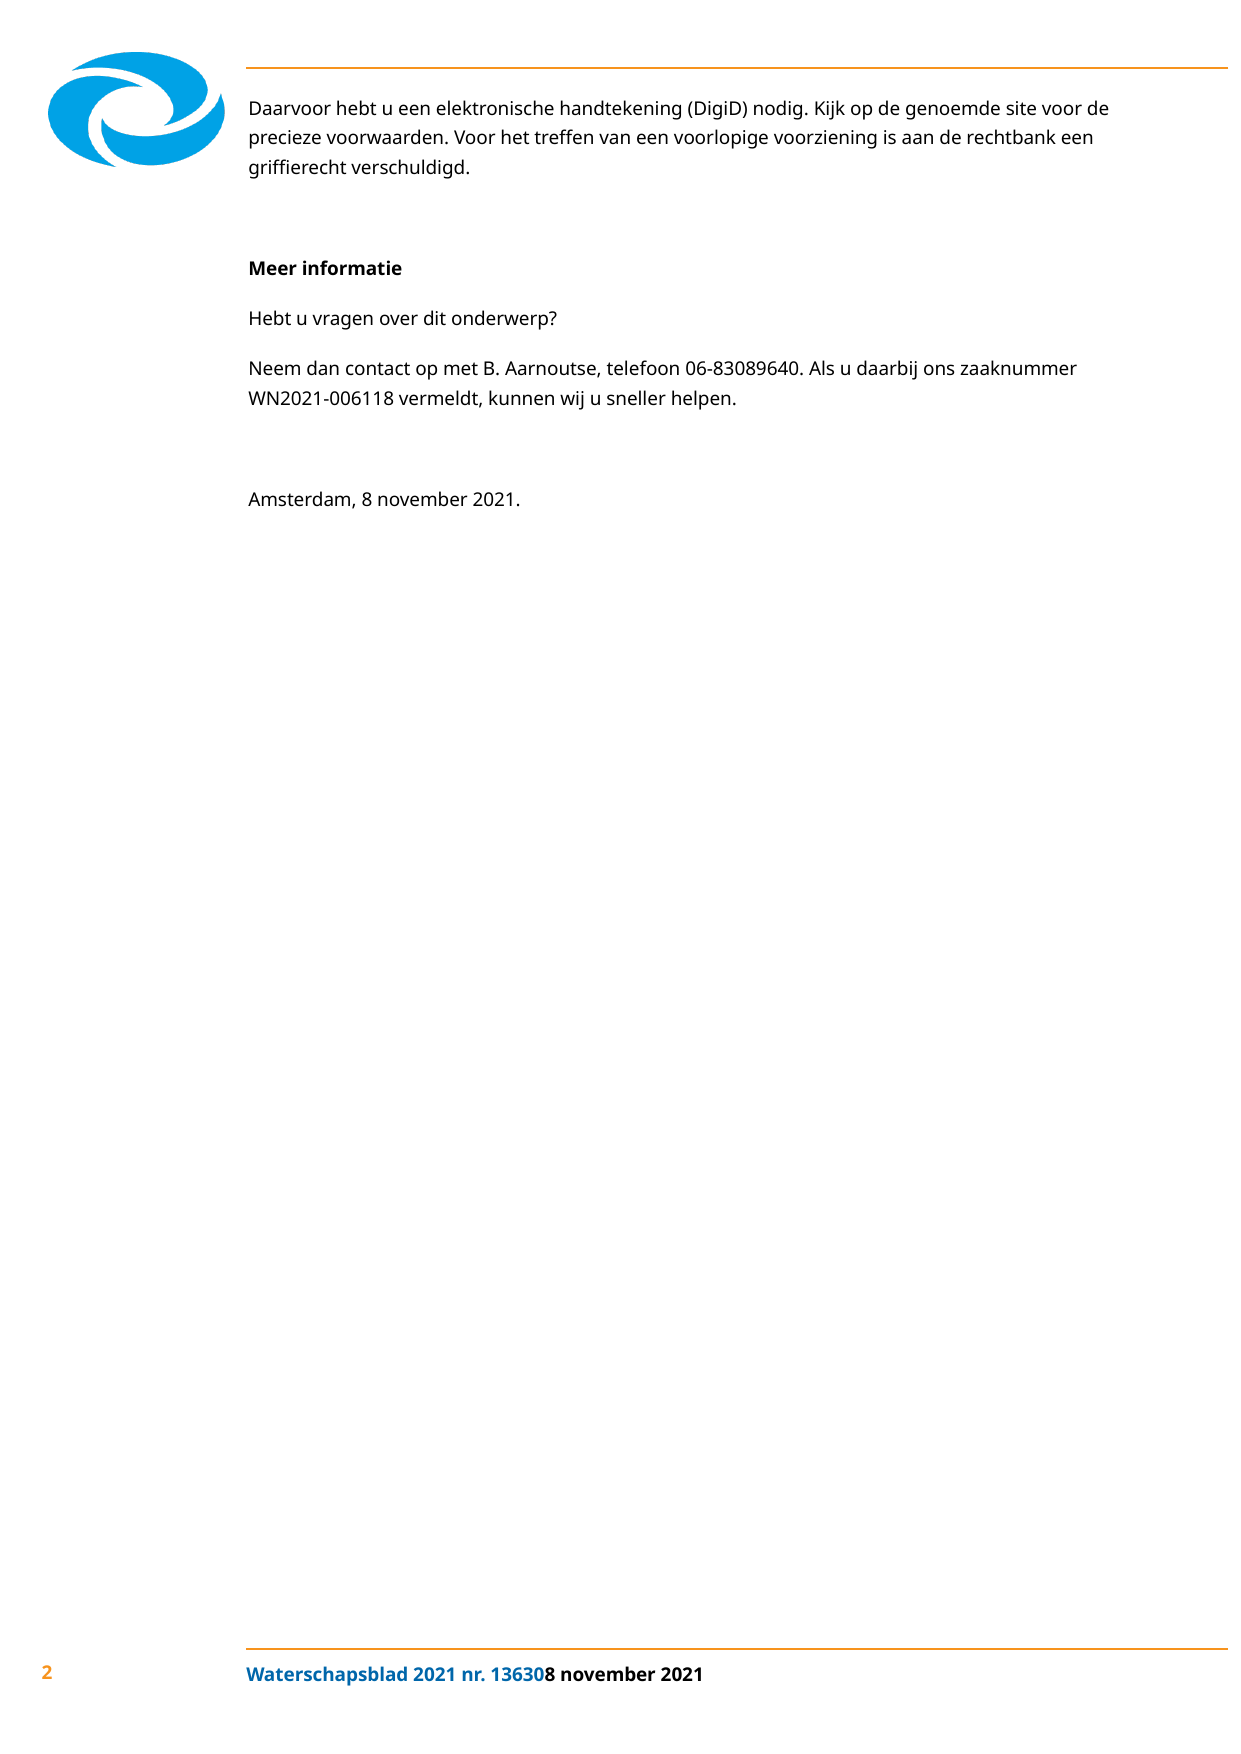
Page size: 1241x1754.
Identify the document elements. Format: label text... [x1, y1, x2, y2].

text Amsterdam, 8 november 2021. [248, 486, 1152, 512]
text Hebt u vragen over dit onderwerp? [248, 305, 1152, 331]
text Neem dan contact op met B. Aarnoutse, telefoon 06-83089640. Als u daarbij ons zaaknummer WN2021-006118 vermeldt, kunnen wij u sneller helpen. [248, 356, 1152, 411]
text Meer informatie [248, 255, 1152, 281]
picture [41, 47, 231, 172]
text Daarvoor hebt u een elektronische handtekening (DigiD) nodig. Kijk op de genoemde site voor de precieze voorwaarden. Voor het treffen van een voorlopige voorziening is aan de rechtbank een griffierecht verschuldigd. [248, 95, 1152, 180]
